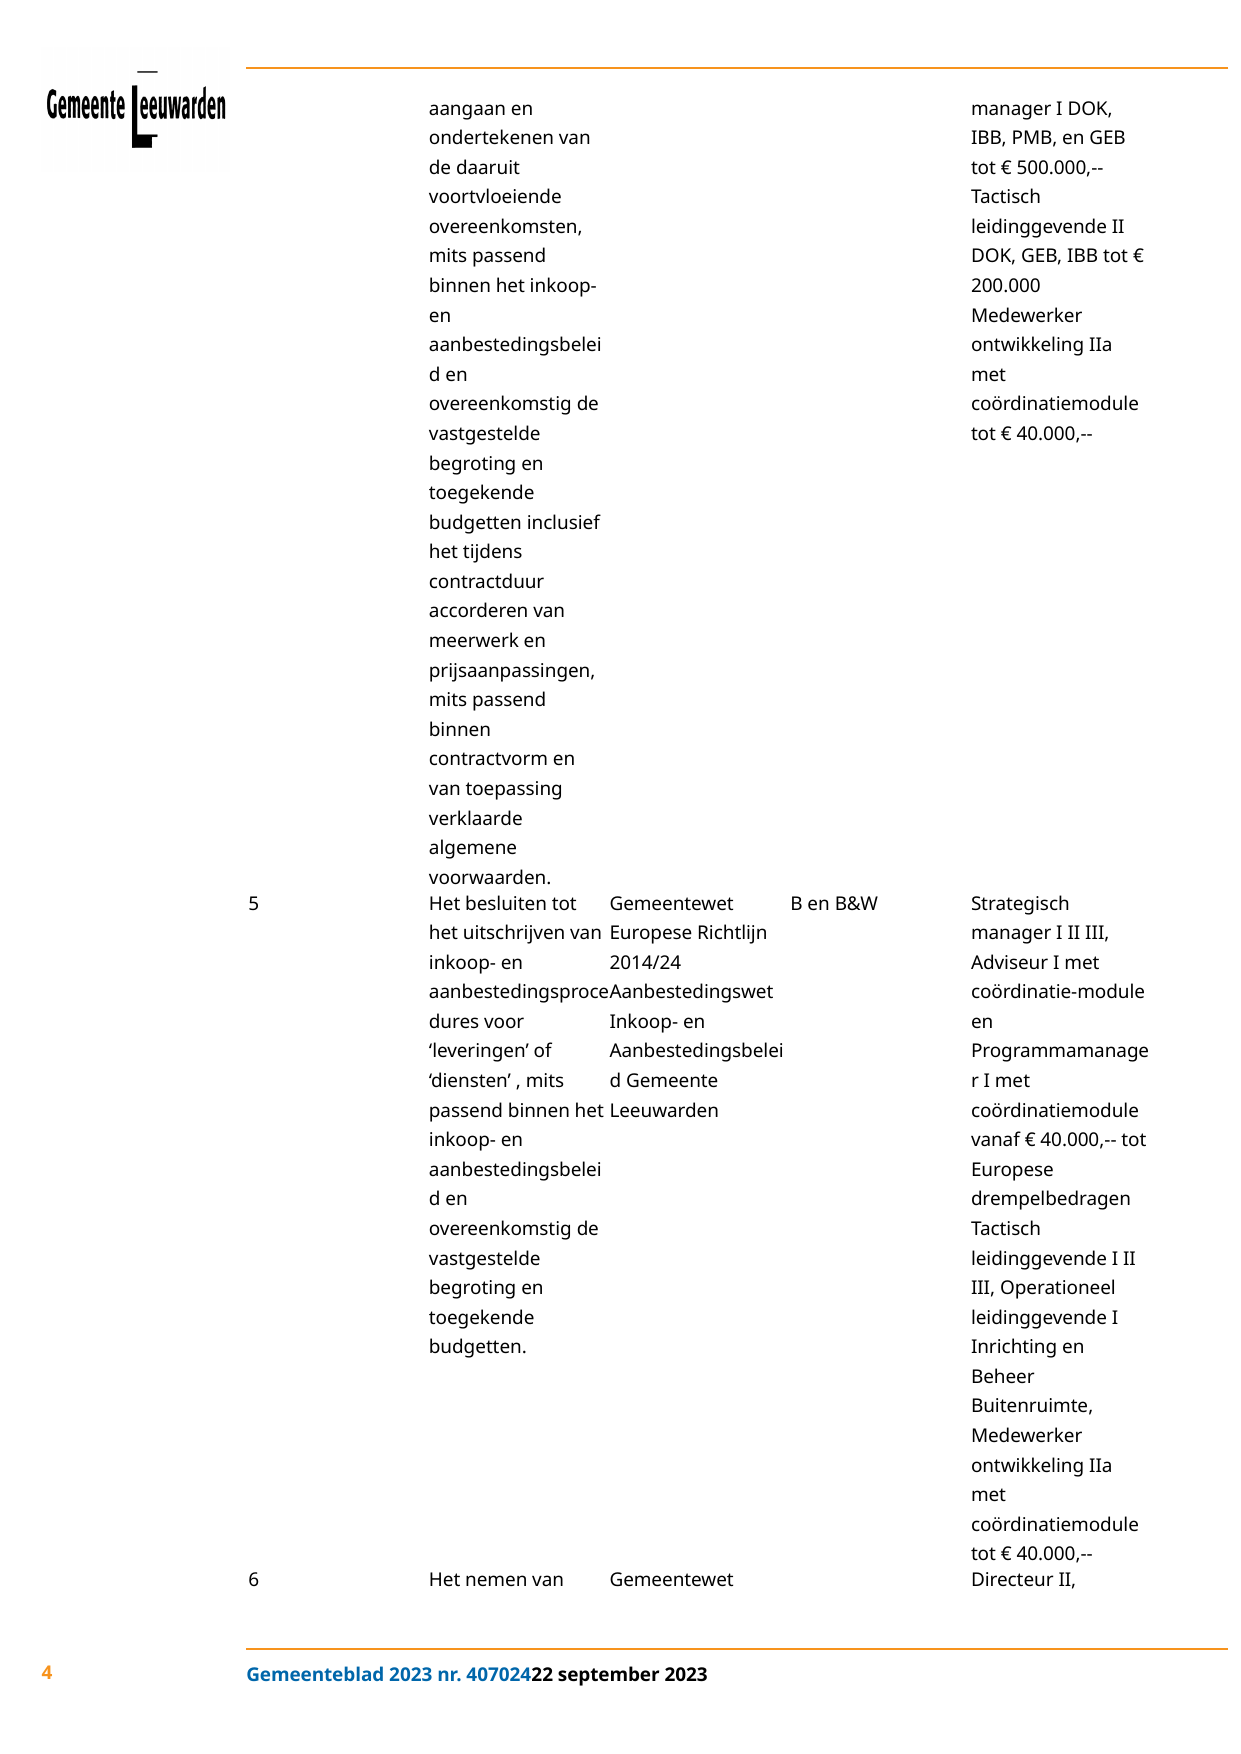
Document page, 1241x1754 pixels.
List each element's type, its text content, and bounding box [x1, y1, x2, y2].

table_cell manager I DOK, IBB, PMB, en GEB tot € 500.000,-- Tactisch leidinggevende II DOK, GEB, IBB tot € 200.000 Medewerker ontwikkeling IIa met coördinatiemodule tot € 40.000,-- [971, 95, 1152, 890]
table_cell aangaan en ondertekenen van de daaruit voortvloeiende overeenkomsten, mits passend binnen het inkoop- en aanbestedingsbeleid en overeenkomstig de vastgestelde begroting en toegekende budgetten inclusief het tijdens contractduur accorderen van meerwerk en prijsaanpassingen, mits passend binnen contractvorm en van toepassing verklaarde algemene voorwaarden. [429, 95, 609, 890]
table_cell Het nemen van [429, 1566, 609, 1592]
table_cell Directeur II, [971, 1566, 1152, 1592]
table_cell [790, 95, 971, 890]
table_cell [790, 1566, 971, 1592]
table_cell B en B&W [790, 890, 971, 1566]
table_cell 6 [248, 1566, 429, 1592]
table_cell 5 [248, 890, 429, 1566]
picture [41, 47, 231, 172]
table_cell [248, 95, 429, 890]
table_cell Gemeentewet Europese Richtlijn 2014/24 Aanbestedingswet Inkoop- en Aanbestedingsbeleid Gemeente Leeuwarden [609, 890, 790, 1566]
table_cell Gemeentewet [609, 1566, 790, 1592]
table_cell Het besluiten tot het uitschrijven van inkoop- en aanbestedingsprocedures voor ‘leveringen’ of ‘diensten’ , mits passend binnen het inkoop- en aanbestedingsbeleid en overeenkomstig de vastgestelde begroting en toegekende budgetten. [429, 890, 609, 1566]
table_cell Strategisch manager I II III, Adviseur I met coördinatie-module en Programmamanager I met coördinatiemodule vanaf € 40.000,-- tot Europese drempelbedragen Tactisch leidinggevende I II III, Operationeel leidinggevende I Inrichting en Beheer Buitenruimte, Medewerker ontwikkeling IIa met coördinatiemodule tot € 40.000,-- [971, 890, 1152, 1566]
table_cell [609, 95, 790, 890]
